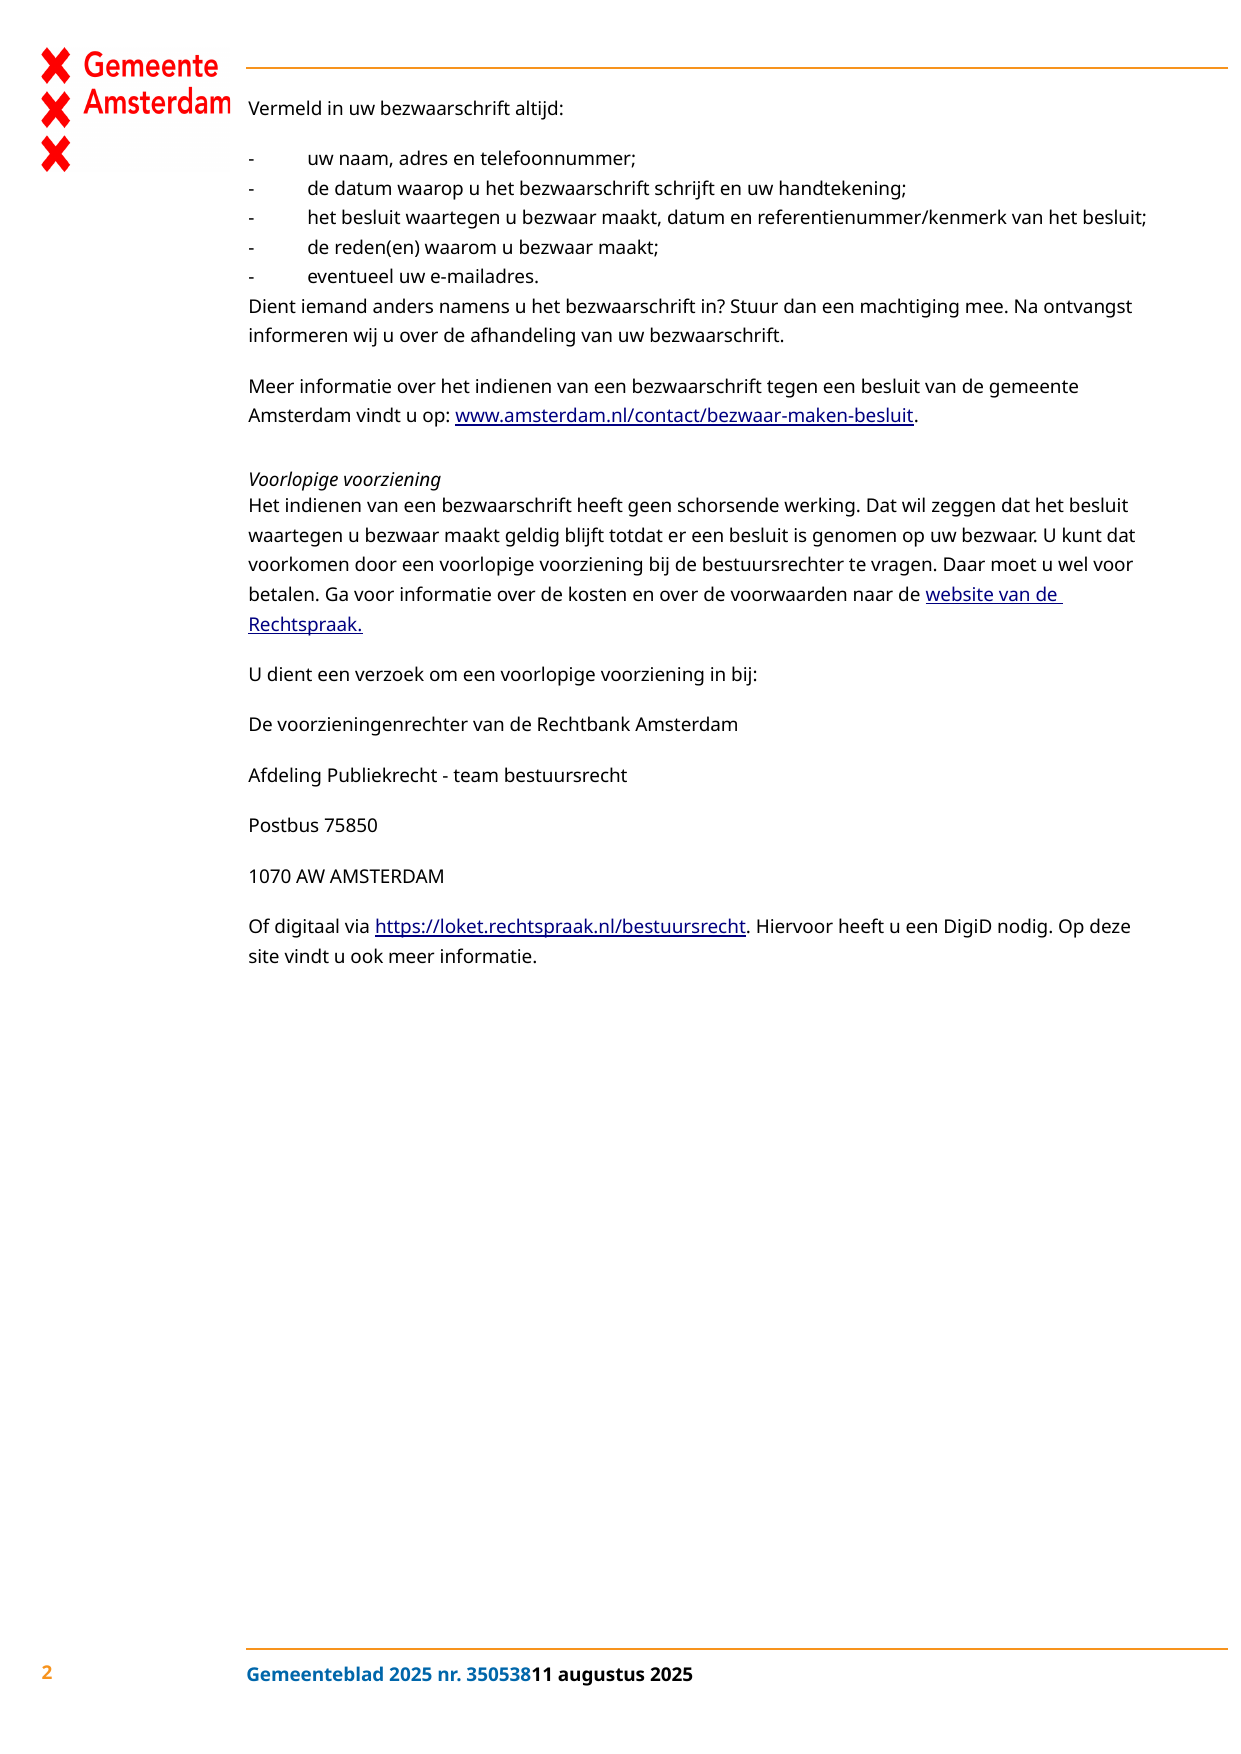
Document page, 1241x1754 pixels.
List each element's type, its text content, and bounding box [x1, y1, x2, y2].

text Postbus 75850 [248, 812, 1152, 838]
text Het indienen van een bezwaarschrift heeft geen schorsende werking. Dat wil zeggen dat het besluit waartegen u bezwaar maakt geldig blijft totdat er een besluit is genomen op uw bezwaar. U kunt dat voorkomen door een voorlopige voorziening bij de bestuursrechter te vragen. Daar moet u wel voor betalen. Ga voor informatie over de kosten en over de voorwaarden naar de website van de Rechtspraak. [248, 492, 1152, 636]
text Meer informatie over het indienen van een bezwaarschrift tegen een besluit van de gemeente Amsterdam vindt u op: www.amsterdam.nl/contact/bezwaar-maken-besluit. [248, 373, 1152, 428]
picture [41, 47, 231, 172]
list het besluit waartegen u bezwaar maakt, datum en referentienummer/kenmerk van het besluit; [248, 204, 1152, 230]
list de reden(en) waarom u bezwaar maakt; [248, 234, 1152, 260]
text Of digitaal via https://loket.rechtspraak.nl/bestuursrecht. Hiervoor heeft u een DigiD nodig. Op deze site vindt u ook meer informatie. [248, 913, 1152, 968]
list de datum waarop u het bezwaarschrift schrijft en uw handtekening; [248, 175, 1152, 201]
text Vermeld in uw bezwaarschrift altijd: [248, 95, 1152, 121]
text De voorzieningenrechter van de Rechtbank Amsterdam [248, 712, 1152, 737]
list eventueel uw e-mailadres. [248, 263, 1152, 289]
text Dient iemand anders namens u het bezwaarschrift in? Stuur dan een machtiging mee. Na ontvangst informeren wij u over de afhandeling van uw bezwaarschrift. [248, 293, 1152, 348]
text U dient een verzoek om een voorlopige voorziening in bij: [248, 661, 1152, 687]
text Voorlopige voorziening [248, 467, 1152, 492]
list uw naam, adres en telefoonnummer; [248, 145, 1152, 171]
text 1070 AW AMSTERDAM [248, 863, 1152, 888]
text Afdeling Publiekrecht - team bestuursrecht [248, 762, 1152, 788]
